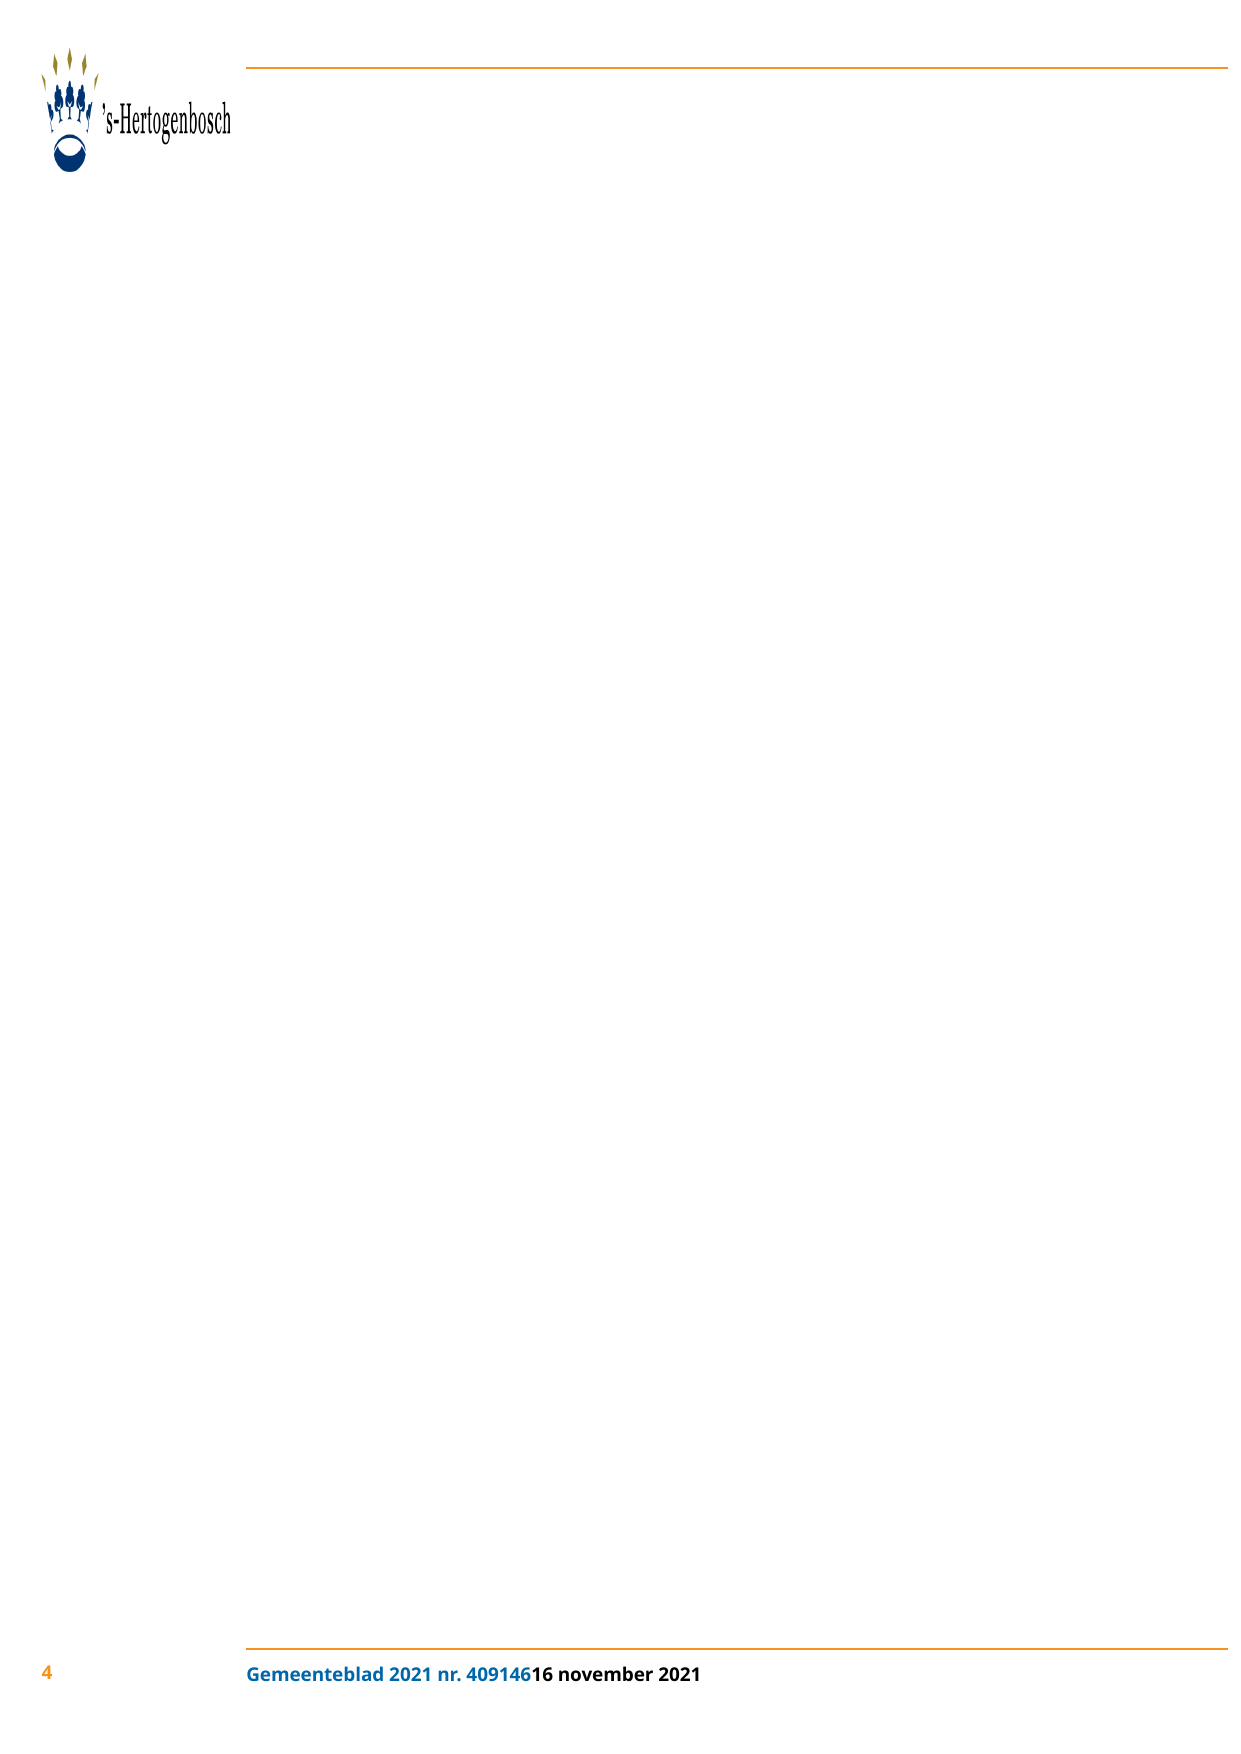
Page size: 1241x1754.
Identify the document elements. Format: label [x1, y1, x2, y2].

picture [41, 47, 231, 172]
